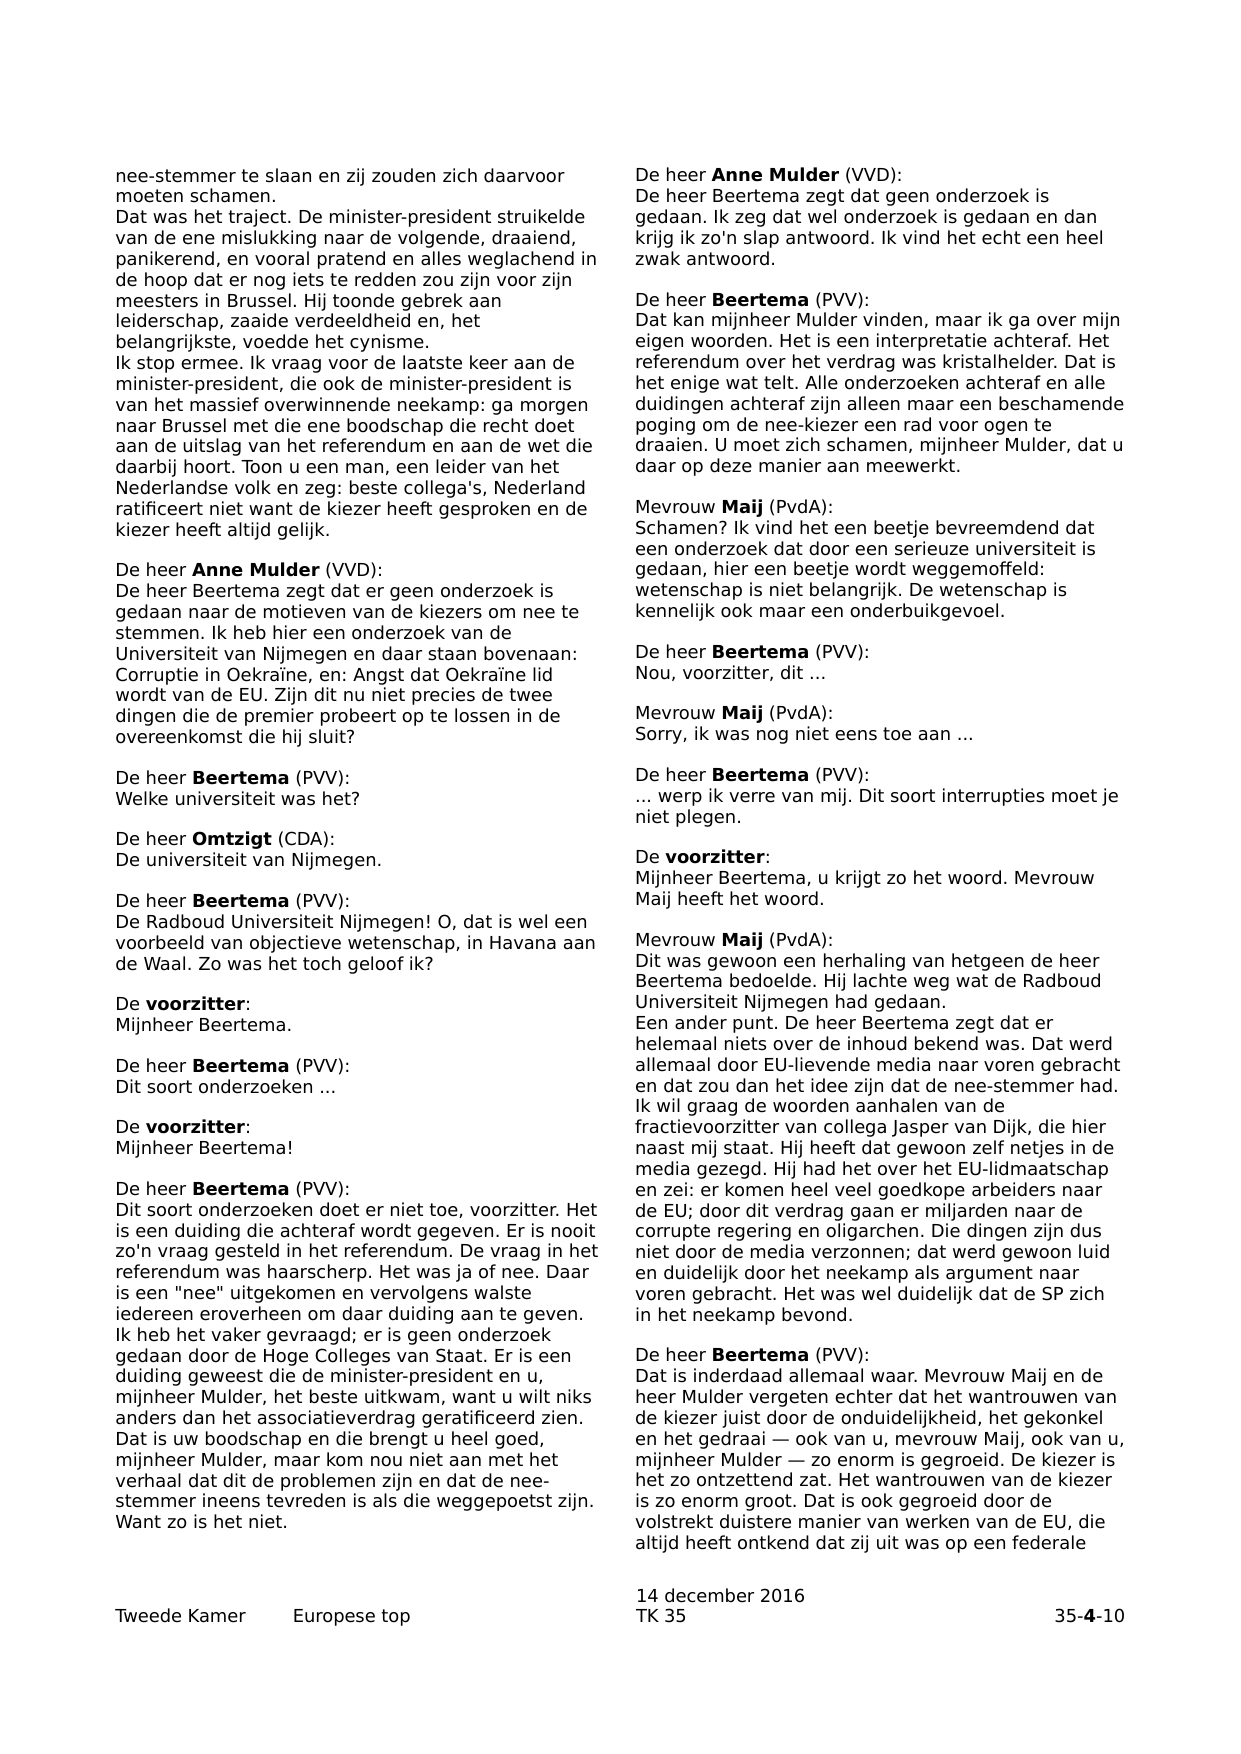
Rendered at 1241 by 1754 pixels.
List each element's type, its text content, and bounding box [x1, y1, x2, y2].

text De voorzitter: [115, 994, 605, 1015]
text Schamen? Ik vind het een beetje bevreemdend dat een onderzoek dat door een serieuze universiteit is gedaan, hier een beetje wordt weggemoffeld: wetenschap is niet belangrijk. De wetenschap is kennelijk ook maar een onderbuikgevoel. [635, 517, 1125, 622]
text De Radboud Universiteit Nijmegen! O, dat is wel een voorbeeld van objectieve wetenschap, in Havana aan de Waal. Zo was het toch geloof ik? [115, 912, 605, 974]
text Dat is inderdaad allemaal waar. Mevrouw Maij en de heer Mulder vergeten echter dat het wantrouwen van de kiezer juist door de onduidelijkheid, het gekonkel en het gedraai — ook van u, mevrouw Maij, ook van u, mijnheer Mulder — zo enorm is gegroeid. De kiezer is het zo ontzettend zat. Het wantrouwen van de kiezer is zo enorm groot. Dat is ook gegroeid door de volstrekt duistere manier van werken van de EU, die altijd heeft ontkend dat zij uit was op een federale [635, 1366, 1125, 1553]
text De heer Beertema zegt dat er geen onderzoek is gedaan naar de motieven van de kiezers om nee te stemmen. Ik heb hier een onderzoek van de Universiteit van Nijmegen en daar staan bovenaan: Corruptie in Oekraïne, en: Angst dat Oekraïne lid wordt van de EU. Zijn dit nu niet precies de twee dingen die de premier probeert op te lossen in de overeenkomst die hij sluit? [115, 581, 605, 748]
text De heer Anne Mulder (VVD): [635, 165, 1125, 186]
text Dat was het traject. De minister-president struikelde van de ene mislukking naar de volgende, draaiend, panikerend, en vooral pratend en alles weglachend in de hoop dat er nog iets te redden zou zijn voor zijn meesters in Brussel. Hij toonde gebrek aan leiderschap, zaaide verdeeldheid en, het belangrijkste, voedde het cynisme. [115, 207, 605, 353]
text De heer Beertema (PVV): [635, 642, 1125, 662]
text Mevrouw Maij (PvdA): [635, 497, 1125, 517]
text Dit soort onderzoeken doet er niet toe, voorzitter. Het is een duiding die achteraf wordt gegeven. Er is nooit zo'n vraag gesteld in het referendum. De vraag in het referendum was haarscherp. Het was ja of nee. Daar is een "nee" uitgekomen en vervolgens walste iedereen eroverheen om daar duiding aan te geven. Ik heb het vaker gevraagd; er is geen onderzoek gedaan door de Hoge Colleges van Staat. Er is een duiding geweest die de minister-president en u, mijnheer Mulder, het beste uitkwam, want u wilt niks anders dan het associatieverdrag geratificeerd zien. Dat is uw boodschap en die brengt u heel goed, mijnheer Mulder, maar kom nou niet aan met het verhaal dat dit de problemen zijn en dat de nee-stemmer ineens tevreden is als die weggepoetst zijn. Want zo is het niet. [115, 1199, 605, 1533]
text Dit soort onderzoeken ... [115, 1076, 605, 1097]
text De heer Beertema (PVV): [635, 765, 1125, 786]
text Mevrouw Maij (PvdA): [635, 703, 1125, 724]
text De heer Beertema (PVV): [115, 1056, 605, 1076]
text Dit was gewoon een herhaling van hetgeen de heer Beertema bedoelde. Hij lachte weg wat de Radboud Universiteit Nijmegen had gedaan. [635, 950, 1125, 1013]
text Welke universiteit was het? [115, 788, 605, 809]
text nee-stemmer te slaan en zij zouden zich daarvoor moeten schamen. [115, 165, 605, 207]
text De heer Beertema (PVV): [635, 289, 1125, 310]
text De heer Beertema (PVV): [115, 768, 605, 788]
text De heer Beertema zegt dat geen onderzoek is gedaan. Ik zeg dat wel onderzoek is gedaan en dan krijg ik zo'n slap antwoord. Ik vind het echt een heel zwak antwoord. [635, 186, 1125, 269]
text Ik stop ermee. Ik vraag voor de laatste keer aan de minister-president, die ook de minister-president is van het massief overwinnende neekamp: ga morgen naar Brussel met die ene boodschap die recht doet aan de uitslag van het referendum en aan de wet die daarbij hoort. Toon u een man, een leider van het Nederlandse volk en zeg: beste collega's, Nederland ratificeert niet want de kiezer heeft gesproken en de kiezer heeft altijd gelijk. [115, 353, 605, 540]
text Sorry, ik was nog niet eens toe aan ... [635, 724, 1125, 745]
text Mijnheer Beertema, u krijgt zo het woord. Mevrouw Maij heeft het woord. [635, 868, 1125, 909]
text Mevrouw Maij (PvdA): [635, 929, 1125, 950]
text Mijnheer Beertema. [115, 1015, 605, 1036]
text De heer Beertema (PVV): [115, 1179, 605, 1199]
text De heer Beertema (PVV): [635, 1345, 1125, 1366]
text De voorzitter: [115, 1117, 605, 1138]
text De voorzitter: [635, 847, 1125, 868]
text Een ander punt. De heer Beertema zegt dat er helemaal niets over de inhoud bekend was. Dat werd allemaal door EU-lievende media naar voren gebracht en dat zou dan het idee zijn dat de nee-stemmer had. Ik wil graag de woorden aanhalen van de fractievoorzitter van collega Jasper van Dijk, die hier naast mij staat. Hij heeft dat gewoon zelf netjes in de media gezegd. Hij had het over het EU-lidmaatschap en zei: er komen heel veel goedkope arbeiders naar de EU; door dit verdrag gaan er miljarden naar de corrupte regering en oligarchen. Die dingen zijn dus niet door de media verzonnen; dat werd gewoon luid en duidelijk door het neekamp als argument naar voren gebracht. Het was wel duidelijk dat de SP zich in het neekamp bevond. [635, 1013, 1125, 1325]
text Dat kan mijnheer Mulder vinden, maar ik ga over mijn eigen woorden. Het is een interpretatie achteraf. Het referendum over het verdrag was kristalhelder. Dat is het enige wat telt. Alle onderzoeken achteraf en alle duidingen achteraf zijn alleen maar een beschamende poging om de nee-kiezer een rad voor ogen te draaien. U moet zich schamen, mijnheer Mulder, dat u daar op deze manier aan meewerkt. [635, 310, 1125, 477]
text De heer Omtzigt (CDA): [115, 829, 605, 850]
text Mijnheer Beertema! [115, 1138, 605, 1159]
text ... werp ik verre van mij. Dit soort interrupties moet je niet plegen. [635, 786, 1125, 827]
text De universiteit van Nijmegen. [115, 850, 605, 871]
text Nou, voorzitter, dit ... [635, 662, 1125, 683]
text De heer Beertema (PVV): [115, 891, 605, 912]
text De heer Anne Mulder (VVD): [115, 560, 605, 581]
